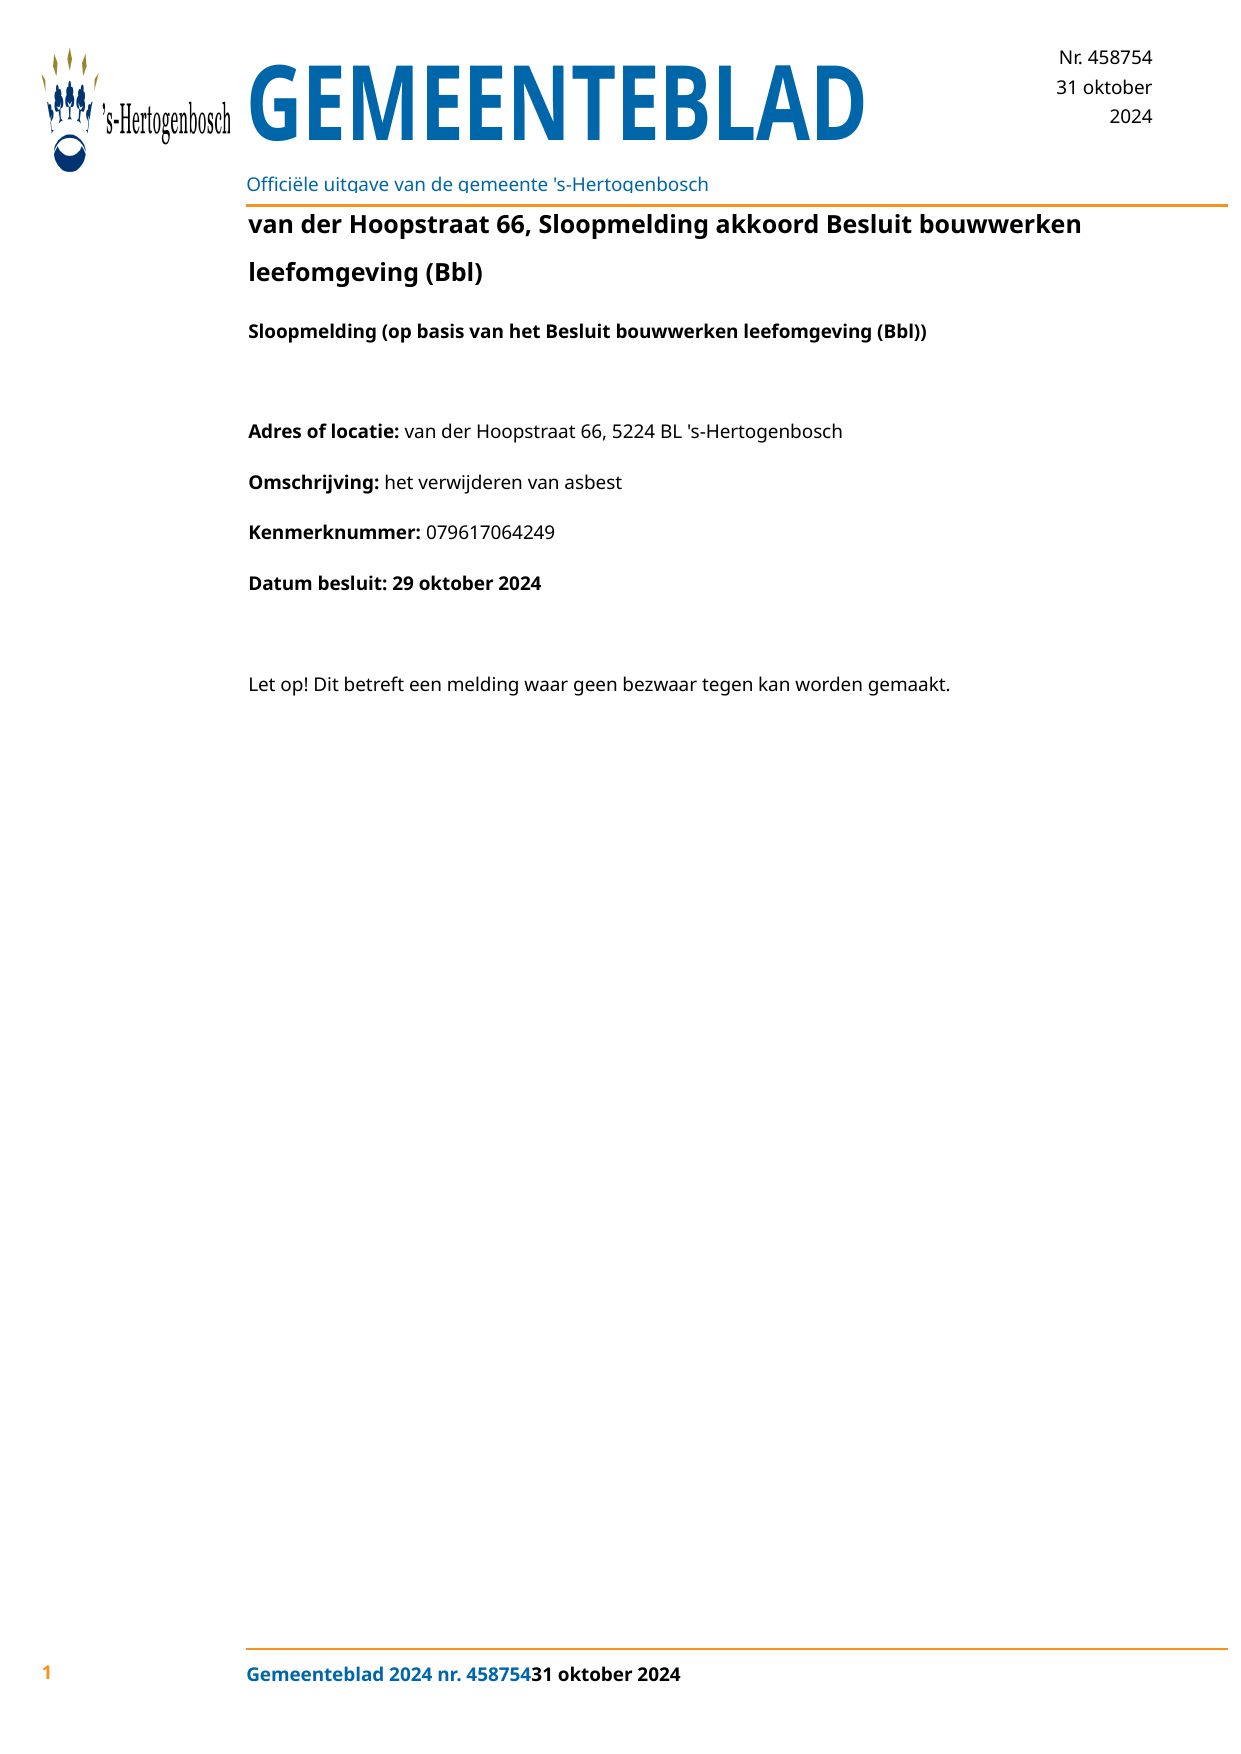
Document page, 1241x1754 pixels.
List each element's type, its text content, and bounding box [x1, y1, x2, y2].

text Adres of locatie: van der Hoopstraat 66, 5224 BL 's-Hertogenbosch [248, 419, 1152, 444]
text van der Hoopstraat 66, Sloopmelding akkoord Besluit bouwwerken leefomgeving (Bbl) [248, 207, 1152, 288]
picture [41, 47, 231, 172]
text Sloopmelding (op basis van het Besluit bouwwerken leefomgeving (Bbl)) [248, 318, 1152, 344]
text Datum besluit: 29 oktober 2024 [248, 570, 1152, 596]
text Omschrijving: het verwijderen van asbest [248, 469, 1152, 495]
text Kenmerknummer: 079617064249 [248, 519, 1152, 545]
text Let op! Dit betreft een melding waar geen bezwaar tegen kan worden gemaakt. [248, 671, 1152, 697]
